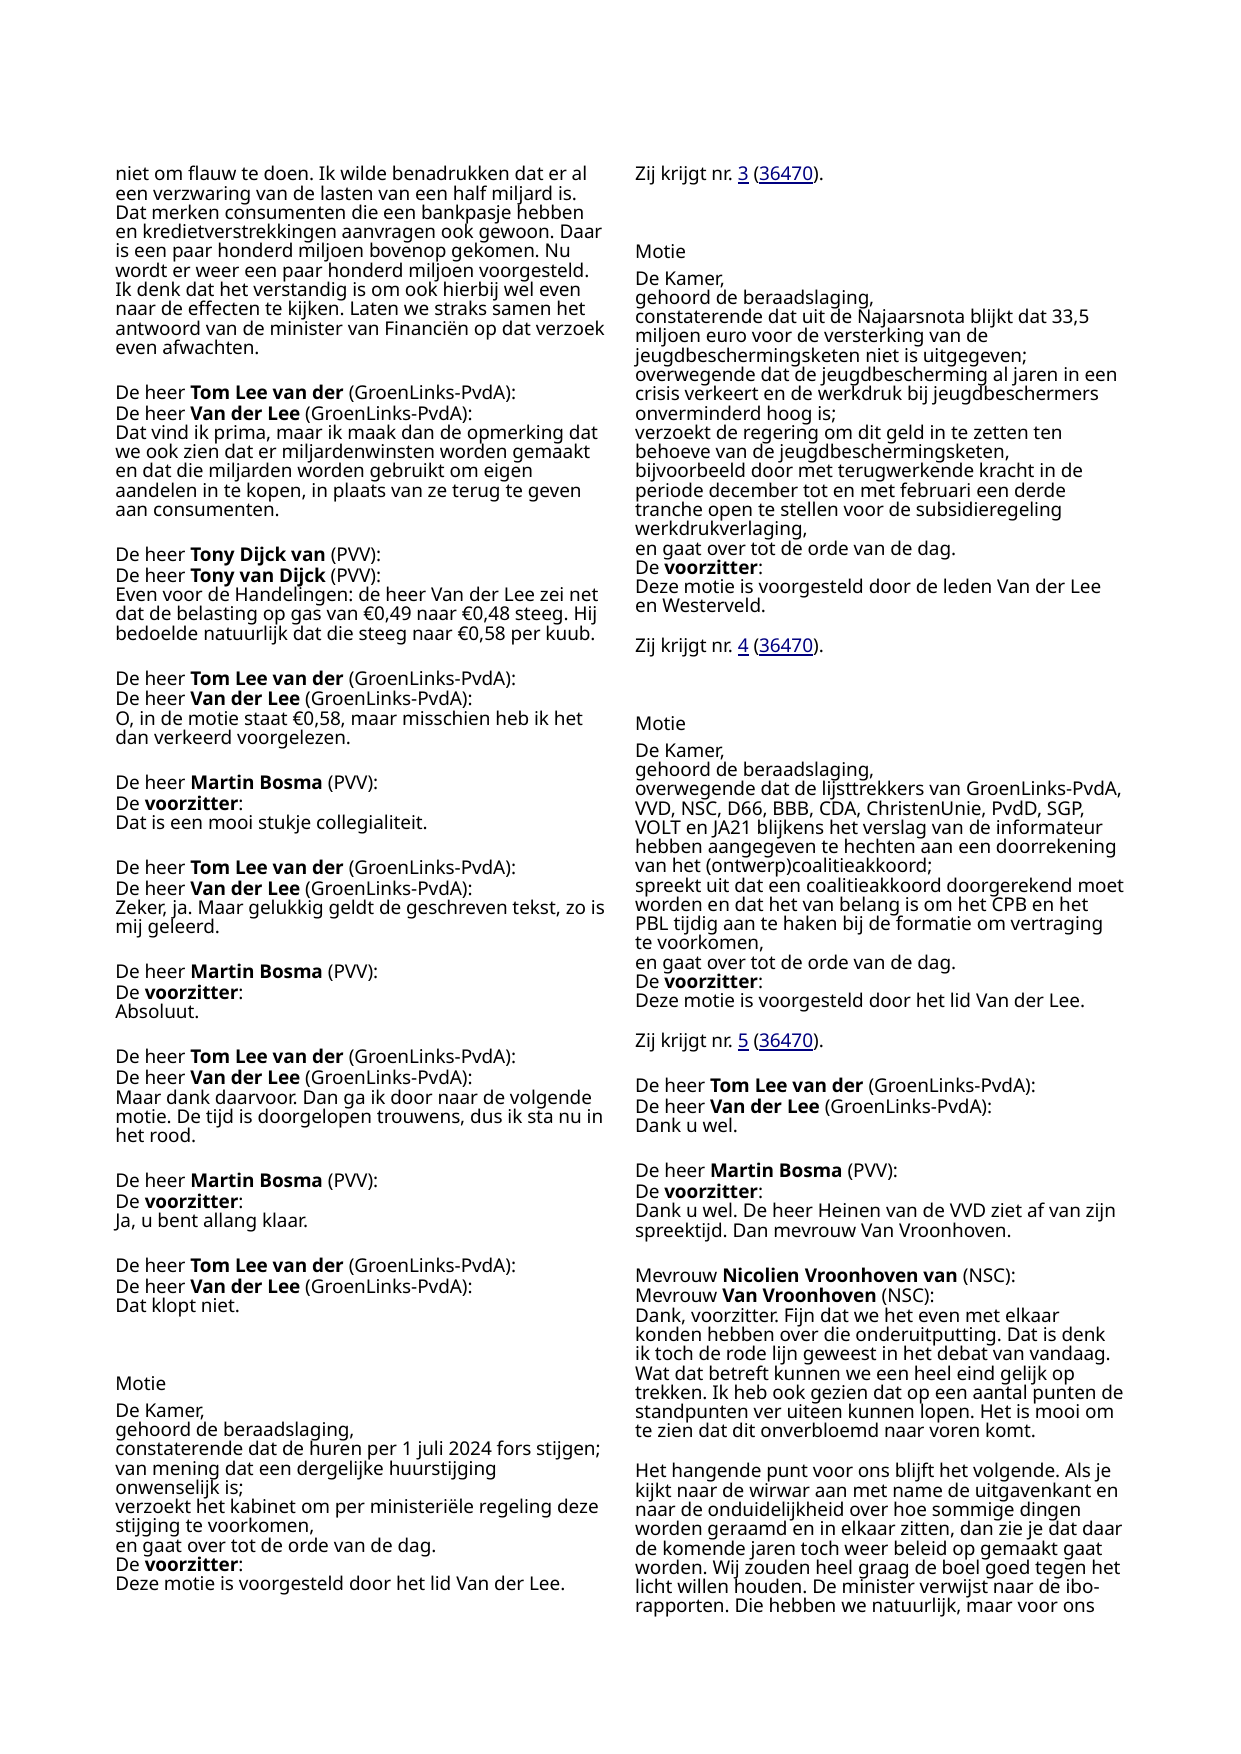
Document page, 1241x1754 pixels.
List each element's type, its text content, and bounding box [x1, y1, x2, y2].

text Maar dank daarvoor. Dan ga ik door naar de volgende motie. De tijd is doorgelopen trouwens, dus ik sta nu in het rood. [115, 1089, 605, 1146]
text De heer Tom Lee van der (GroenLinks-PvdA): [115, 379, 605, 404]
text Dat klopt niet. [115, 1297, 605, 1317]
text De heer Tony Dijck van (PVV): [115, 541, 605, 567]
text Absoluut. [115, 1003, 605, 1023]
text De Kamer, [635, 742, 1125, 761]
text Dank, voorzitter. Fijn dat we het even met elkaar konden hebben over die onderuitputting. Dat is denk ik toch de rode lijn geweest in het debat van vandaag. Wat dat betreft kunnen we een heel eind gelijk op trekken. Ik heb ook gezien dat op een aantal punten de standpunten ver uiteen kunnen lopen. Het is mooi om te zien dat dit onverbloemd naar voren komt. [635, 1307, 1125, 1442]
text De heer Martin Bosma (PVV): [115, 1167, 605, 1193]
text De heer Tony van Dijck (PVV): [115, 567, 605, 586]
text De heer Tom Lee van der (GroenLinks-PvdA): [115, 665, 605, 690]
text De voorzitter: [115, 984, 605, 1003]
text Zij krijgt nr. 4 (36470). [635, 637, 1125, 657]
text Zij krijgt nr. 5 (36470). [635, 1032, 1125, 1051]
text verzoekt het kabinet om per ministeriële regeling deze stijging te voorkomen, [115, 1498, 605, 1537]
text De Kamer, [115, 1402, 605, 1421]
text spreekt uit dat een coalitieakkoord doorgerekend moet worden en dat het van belang is om het CPB en het PBL tijdig aan te haken bij de formatie om vertraging te voorkomen, [635, 877, 1125, 954]
text De voorzitter: [115, 1556, 605, 1575]
text niet om flauw te doen. Ik wilde benadrukken dat er al een verzwaring van de lasten van een half miljard is. Dat merken consumenten die een bankpasje hebben en kredietverstrekkingen aanvragen ook gewoon. Daar is een paar honderd miljoen bovenop gekomen. Nu wordt er weer een paar honderd miljoen voorgesteld. Ik denk dat het verstandig is om ook hierbij wel even naar de effecten te kijken. Laten we straks samen het antwoord van de minister van Financiën op dat verzoek even afwachten. [115, 165, 605, 358]
text en gaat over tot de orde van de dag. [635, 539, 1125, 559]
text De heer Tom Lee van der (GroenLinks-PvdA): [115, 854, 605, 880]
text Dat vind ik prima, maar ik maak dan de opmerking dat we ook zien dat er miljardenwinsten worden gemaakt en dat die miljarden worden gebruikt om eigen aandelen in te kopen, in plaats van ze terug te geven aan consumenten. [115, 424, 605, 520]
text constaterende dat de huren per 1 juli 2024 fors stijgen; [115, 1440, 605, 1459]
text De heer Martin Bosma (PVV): [115, 769, 605, 795]
text van mening dat een dergelijke huurstijging onwenselijk is; [115, 1459, 605, 1498]
text De heer Van der Lee (GroenLinks-PvdA): [115, 880, 605, 899]
text overwegende dat de jeugdbescherming al jaren in een crisis verkeert en de werkdruk bij jeugdbeschermers onverminderd hoog is; [635, 366, 1125, 424]
text Dat is een mooi stukje collegialiteit. [115, 814, 605, 833]
text De voorzitter: [635, 559, 1125, 578]
text Het hangende punt voor ons blijft het volgende. Als je kijkt naar de wirwar aan met name de uitgavenkant en naar de onduidelijkheid over hoe sommige dingen worden geraamd en in elkaar zitten, dan zie je dat daar de komende jaren toch weer beleid op gemaakt gaat worden. Wij zouden heel graag de boel goed tegen het licht willen houden. De minister verwijst naar de ibo-rapporten. Die hebben we natuurlijk, maar voor ons [635, 1462, 1125, 1617]
text gehoord de beraadslaging, [635, 289, 1125, 308]
text De voorzitter: [115, 795, 605, 814]
text De voorzitter: [635, 973, 1125, 992]
text Motie [635, 238, 1125, 264]
text Mevrouw Nicolien Vroonhoven van (NSC): [635, 1262, 1125, 1287]
text De heer Van der Lee (GroenLinks-PvdA): [115, 1069, 605, 1089]
text Deze motie is voorgesteld door de leden Van der Lee en Westerveld. [635, 578, 1125, 617]
text constaterende dat uit de Najaarsnota blijkt dat 33,5 miljoen euro voor de versterking van de jeugdbeschermingsketen niet is uitgegeven; [635, 308, 1125, 366]
text De voorzitter: [115, 1193, 605, 1212]
text gehoord de beraadslaging, [115, 1421, 605, 1440]
text De voorzitter: [635, 1183, 1125, 1202]
text O, in de motie staat €0,58, maar misschien heb ik het dan verkeerd voorgelezen. [115, 710, 605, 748]
text Motie [115, 1370, 605, 1396]
text De heer Van der Lee (GroenLinks-PvdA): [115, 404, 605, 424]
text De heer Martin Bosma (PVV): [115, 958, 605, 984]
text Even voor de Handelingen: de heer Van der Lee zei net dat de belasting op gas van €0,49 naar €0,48 steeg. Hij bedoelde natuurlijk dat die steeg naar €0,58 per kuub. [115, 586, 605, 644]
text De heer Tom Lee van der (GroenLinks-PvdA): [115, 1252, 605, 1278]
text De heer Van der Lee (GroenLinks-PvdA): [115, 690, 605, 710]
text De heer Van der Lee (GroenLinks-PvdA): [635, 1098, 1125, 1117]
text verzoekt de regering om dit geld in te zetten ten behoeve van de jeugdbeschermingsketen, bijvoorbeeld door met terugwerkende kracht in de periode december tot en met februari een derde tranche open te stellen voor de subsidieregeling werkdrukverlaging, [635, 424, 1125, 539]
text en gaat over tot de orde van de dag. [635, 954, 1125, 973]
text De heer Van der Lee (GroenLinks-PvdA): [115, 1278, 605, 1297]
text Motie [635, 710, 1125, 736]
text Mevrouw Van Vroonhoven (NSC): [635, 1287, 1125, 1307]
text Dank u wel. De heer Heinen van de VVD ziet af van zijn spreektijd. Dan mevrouw Van Vroonhoven. [635, 1202, 1125, 1241]
text en gaat over tot de orde van de dag. [115, 1537, 605, 1556]
text Zeker, ja. Maar gelukkig geldt de geschreven tekst, zo is mij geleerd. [115, 899, 605, 938]
text De heer Tom Lee van der (GroenLinks-PvdA): [115, 1044, 605, 1069]
text Dank u wel. [635, 1117, 1125, 1137]
text De heer Tom Lee van der (GroenLinks-PvdA): [635, 1072, 1125, 1098]
text Zij krijgt nr. 3 (36470). [635, 165, 1125, 184]
text Ja, u bent allang klaar. [115, 1212, 605, 1232]
text Deze motie is voorgesteld door het lid Van der Lee. [115, 1575, 605, 1594]
text overwegende dat de lijsttrekkers van GroenLinks-PvdA, VVD, NSC, D66, BBB, CDA, ChristenUnie, PvdD, SGP, VOLT en JA21 blijkens het verslag van de informateur hebben aangegeven te hechten aan een doorrekening van het (ontwerp)coalitieakkoord; [635, 780, 1125, 877]
text De Kamer, [635, 270, 1125, 289]
text gehoord de beraadslaging, [635, 761, 1125, 780]
text De heer Martin Bosma (PVV): [635, 1157, 1125, 1183]
text Deze motie is voorgesteld door het lid Van der Lee. [635, 992, 1125, 1011]
